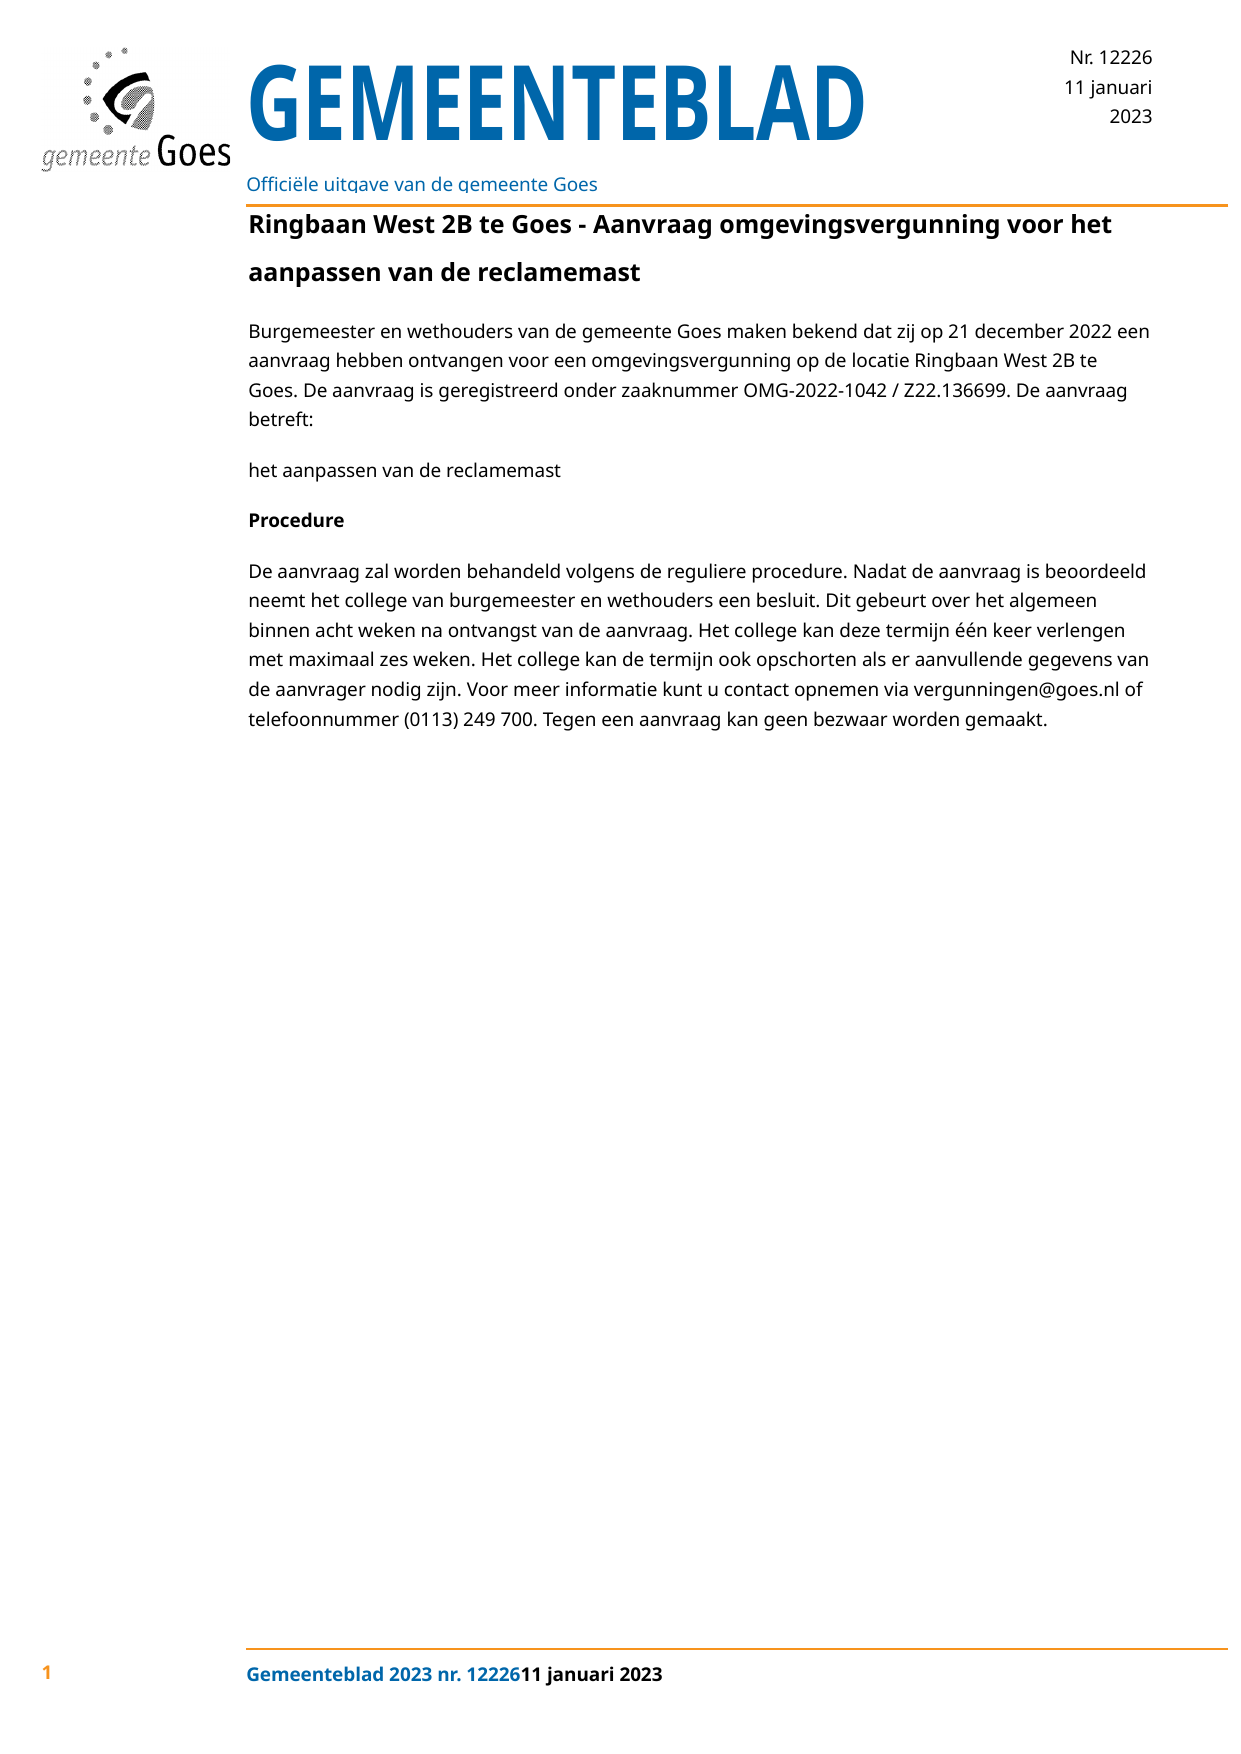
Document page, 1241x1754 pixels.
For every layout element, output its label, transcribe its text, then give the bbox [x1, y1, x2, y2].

text Ringbaan West 2B te Goes - Aanvraag omgevingsvergunning voor het aanpassen van de reclamemast [248, 207, 1152, 288]
text Burgemeester en wethouders van de gemeente Goes maken bekend dat zij op 21 december 2022 een aanvraag hebben ontvangen voor een omgevingsvergunning op de locatie Ringbaan West 2B te Goes. De aanvraag is geregistreerd onder zaaknummer OMG-2022-1042 / Z22.136699. De aanvraag betreft: [248, 318, 1152, 432]
picture [41, 47, 231, 172]
text Procedure [248, 507, 1152, 533]
text het aanpassen van de reclamemast [248, 457, 1152, 483]
text De aanvraag zal worden behandeld volgens de reguliere procedure. Nadat de aanvraag is beoordeeld neemt het college van burgemeester en wethouders een besluit. Dit gebeurt over het algemeen binnen acht weken na ontvangst van de aanvraag. Het college kan deze termijn één keer verlengen met maximaal zes weken. Het college kan de termijn ook opschorten als er aanvullende gegevens van de aanvrager nodig zijn. Voor meer informatie kunt u contact opnemen via vergunningen@goes.nl of telefoonnummer (0113) 249 700. Tegen een aanvraag kan geen bezwaar worden gemaakt. [248, 558, 1152, 732]
